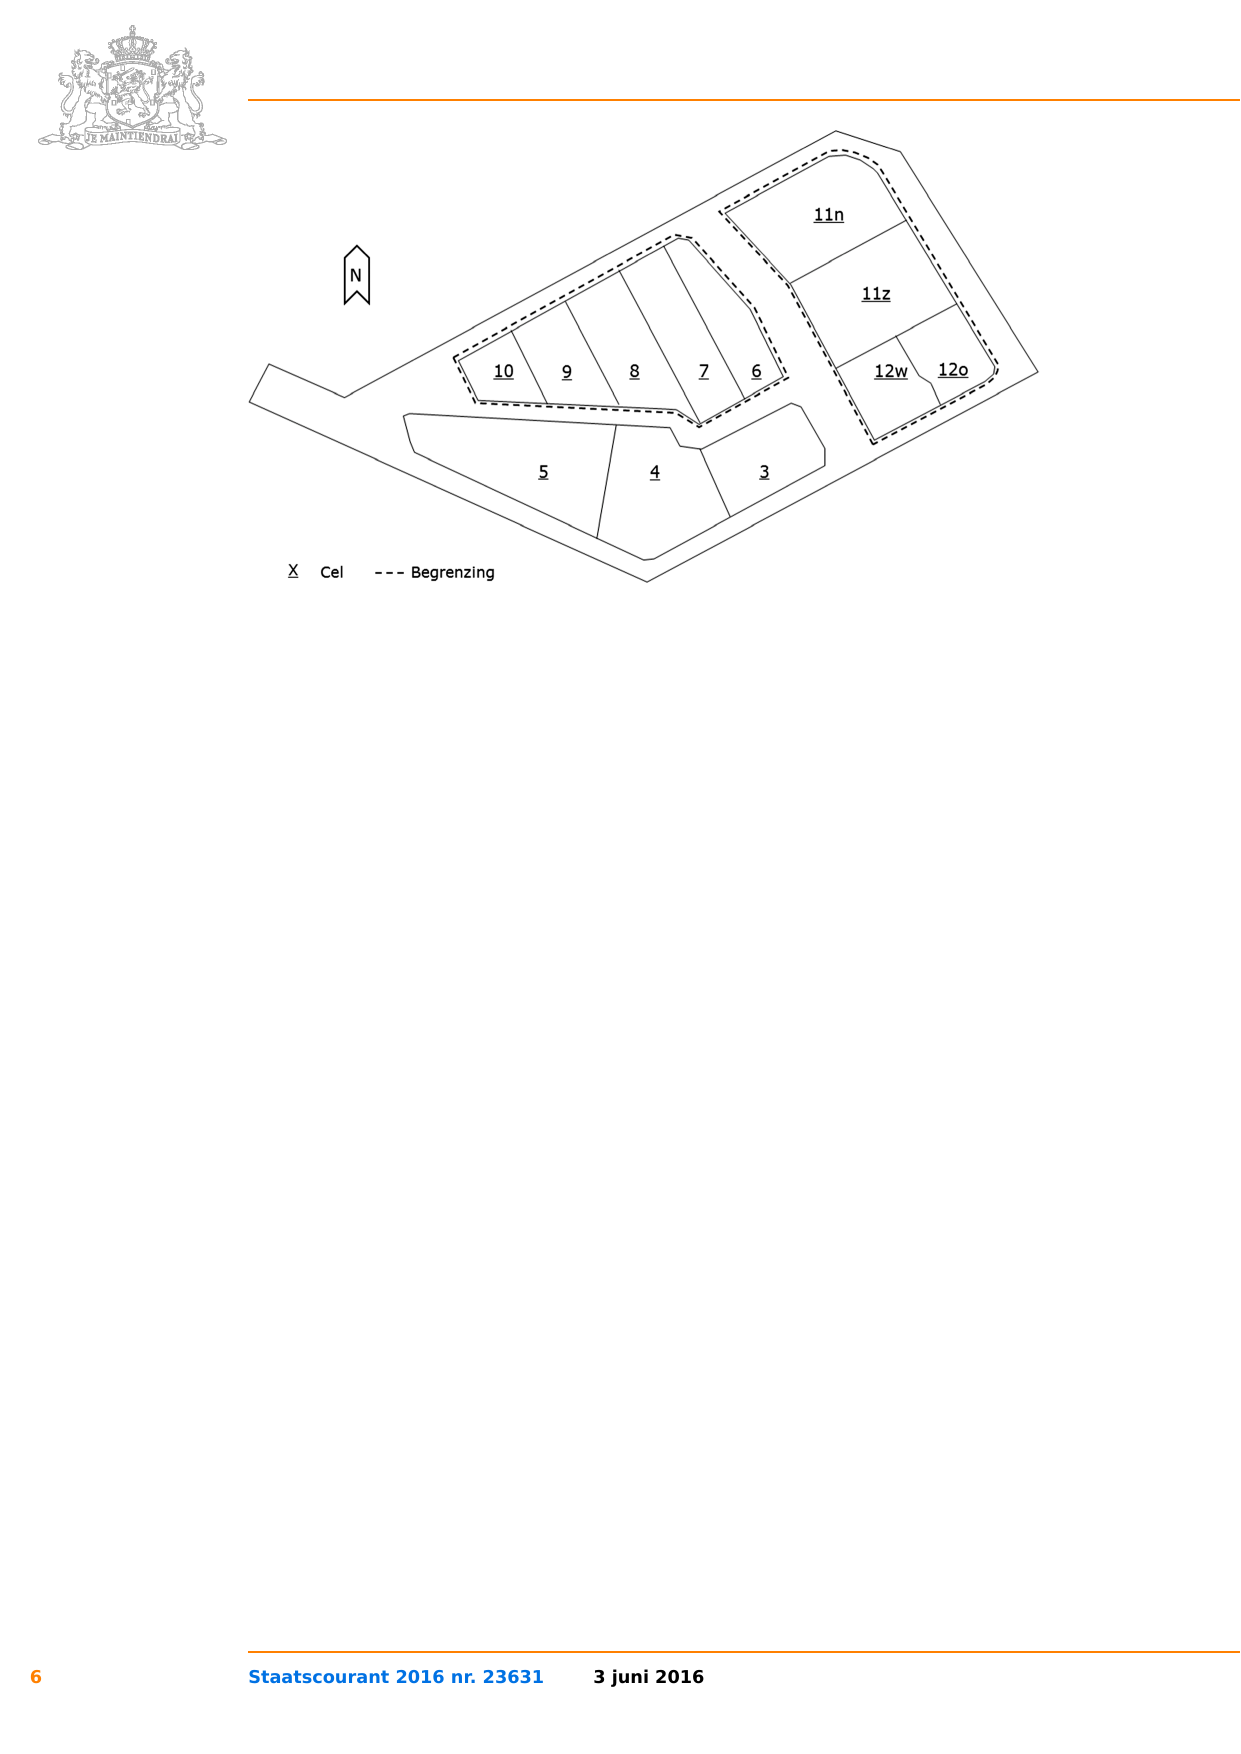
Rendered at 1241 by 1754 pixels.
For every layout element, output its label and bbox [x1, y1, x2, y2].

picture [38, 25, 227, 150]
picture [248, 130, 1040, 591]
